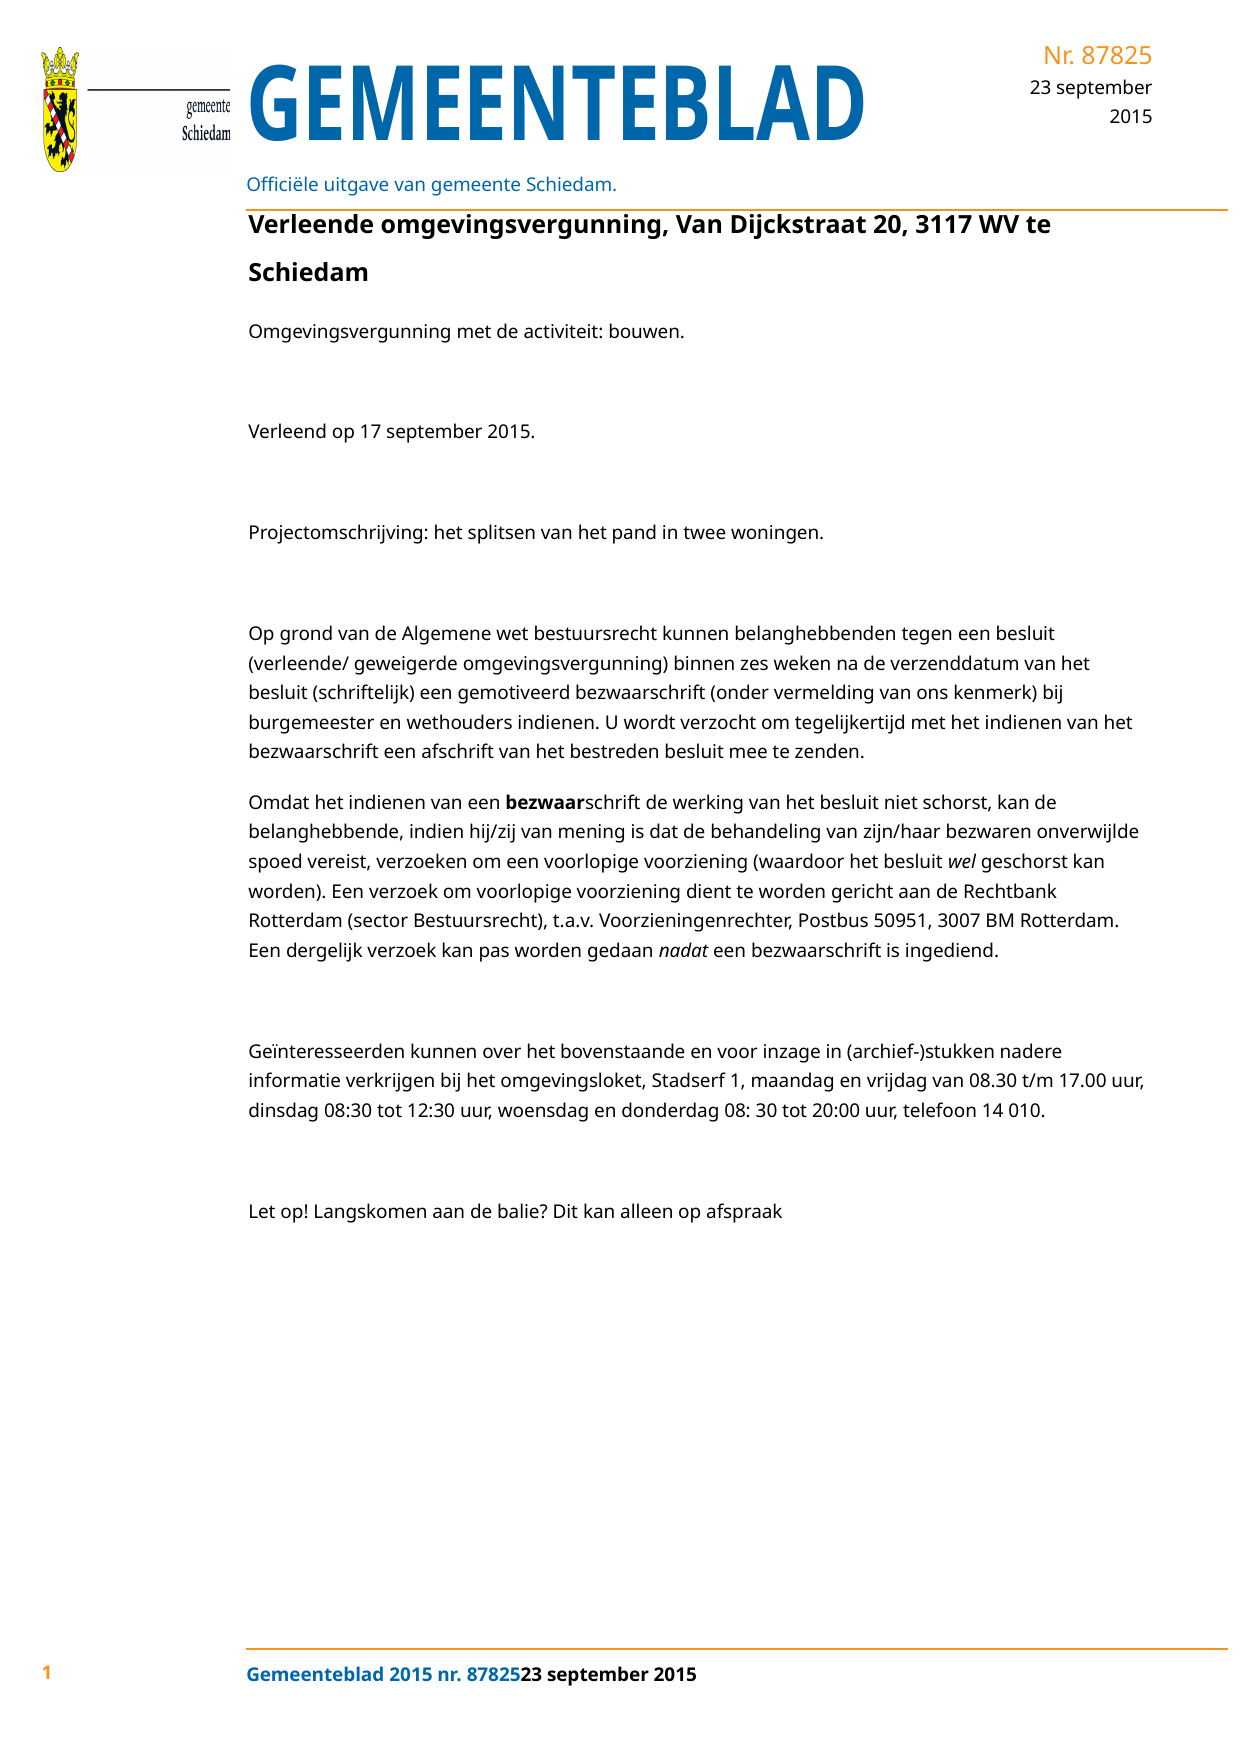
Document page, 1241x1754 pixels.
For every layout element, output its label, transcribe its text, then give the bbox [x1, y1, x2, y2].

text Verleende omgevingsvergunning, Van Dijckstraat 20, 3117 WV te Schiedam [248, 211, 1152, 288]
text Op grond van de Algemene wet bestuursrecht kunnen belanghebbenden tegen een besluit (verleende/ geweigerde omgevingsvergunning) binnen zes weken na de verzenddatum van het besluit (schriftelijk) een gemotiveerd bezwaarschrift (onder vermelding van ons kenmerk) bij burgemeester en wethouders indienen. U wordt verzocht om tegelijkertijd met het indienen van het bezwaarschrift een afschrift van het bestreden besluit mee te zenden. [248, 620, 1152, 764]
text Verleend op 17 september 2015. [248, 419, 1152, 444]
text Omdat het indienen van een bezwaarschrift de werking van het besluit niet schorst, kan de belanghebbende, indien hij/zij van mening is dat de behandeling van zijn/haar bezwaren onverwijlde spoed vereist, verzoeken om een voorlopige voorziening (waardoor het besluit wel geschorst kan worden). Een verzoek om voorlopige voorziening dient te worden gericht aan de Rechtbank Rotterdam (sector Bestuursrecht), t.a.v. Voorzieningenrechter, Postbus 50951, 3007 BM Rotterdam. Een dergelijk verzoek kan pas worden gedaan nadat een bezwaarschrift is ingediend. [248, 789, 1152, 963]
text Projectomschrijving: het splitsen van het pand in twee woningen. [248, 519, 1152, 545]
picture [41, 47, 231, 172]
text Geïnteresseerden kunnen over het bovenstaande en voor inzage in (archief-)stukken nadere informatie verkrijgen bij het omgevingsloket, Stadserf 1, maandag en vrijdag van 08.30 t/m 17.00 uur, dinsdag 08:30 tot 12:30 uur, woensdag en donderdag 08: 30 tot 20:00 uur, telefoon 14 010. [248, 1038, 1152, 1123]
text Let op! Langskomen aan de balie? Dit kan alleen op afspraak [248, 1198, 1152, 1224]
text Omgevingsvergunning met de activiteit: bouwen. [248, 318, 1152, 344]
